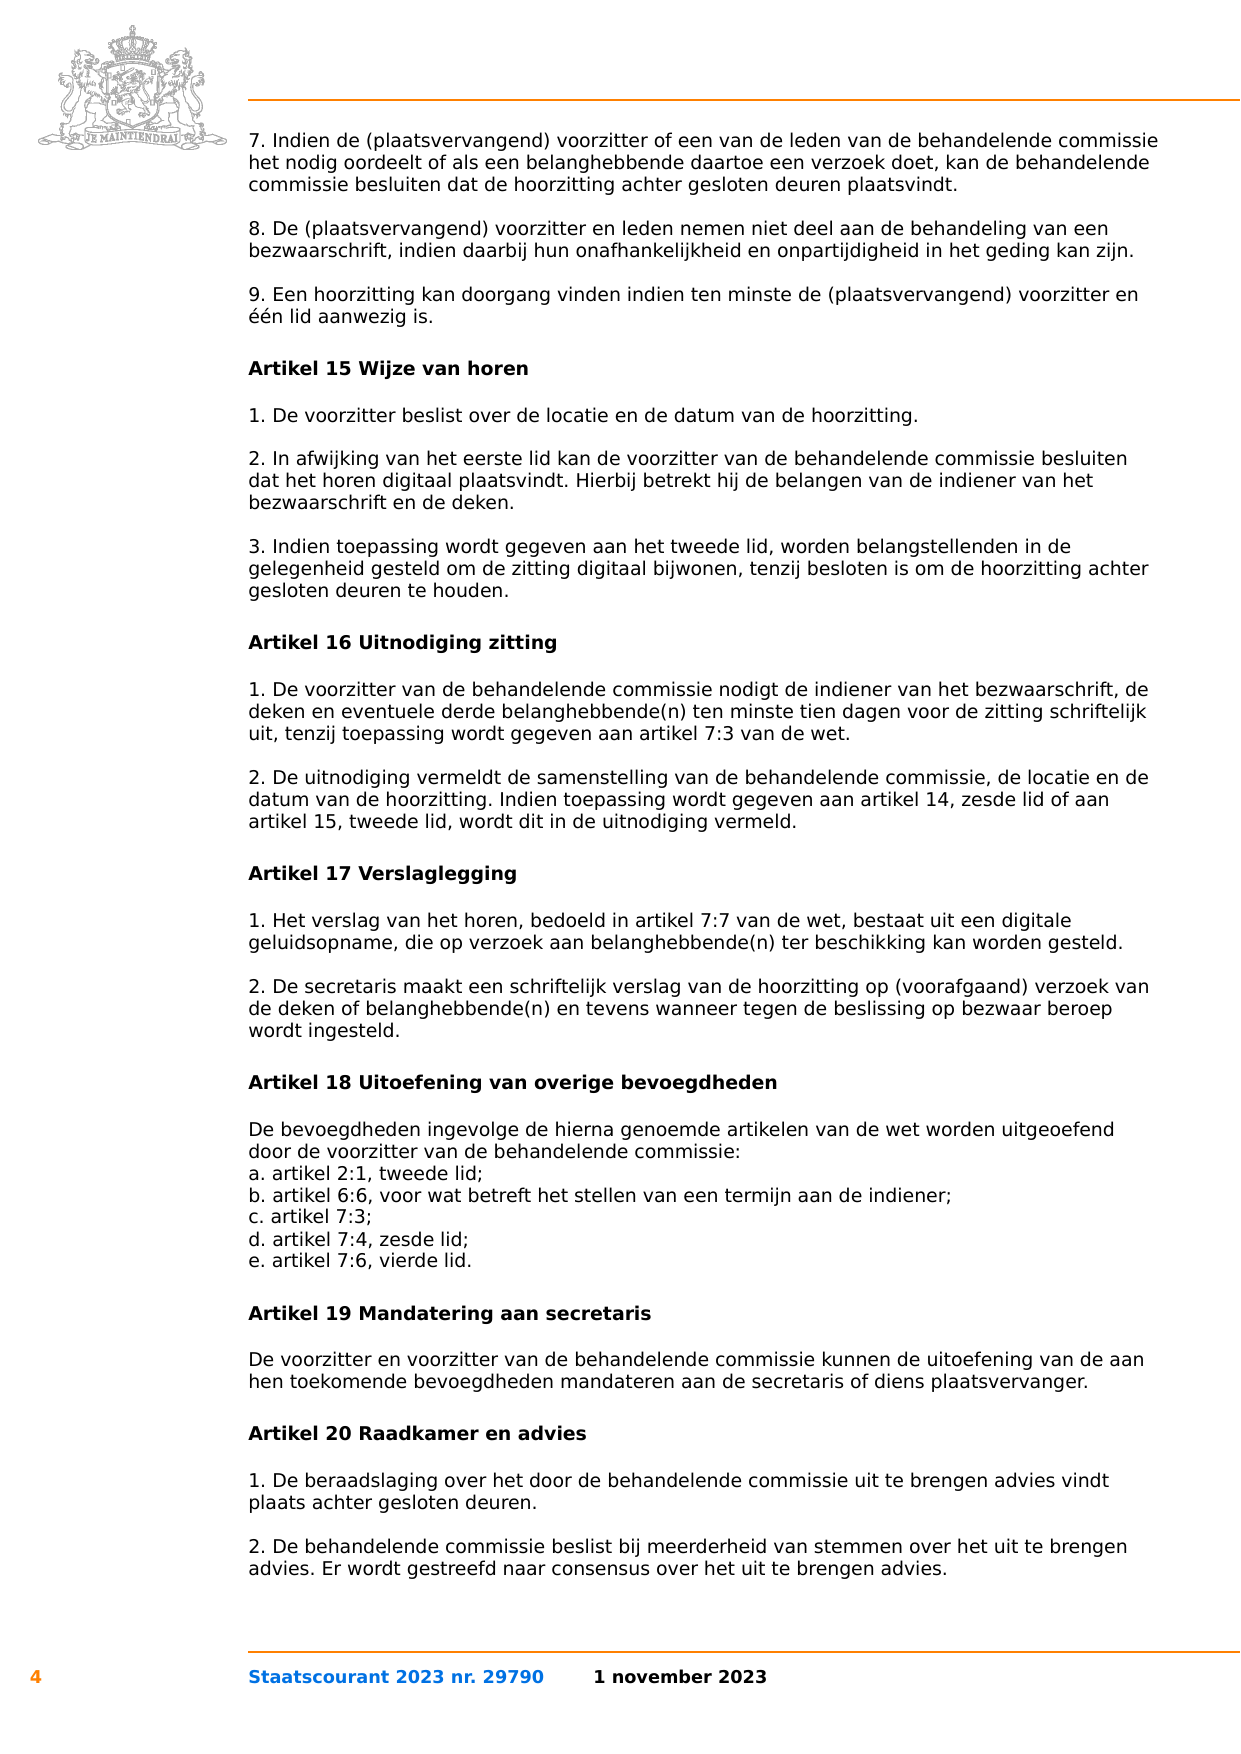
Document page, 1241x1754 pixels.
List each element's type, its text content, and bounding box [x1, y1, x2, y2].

text 3. Indien toepassing wordt gegeven aan het tweede lid, worden belangstellenden in de gelegenheid gesteld om de zitting digitaal bijwonen, tenzij besloten is om de hoorzitting achter gesloten deuren te houden. [248, 536, 1163, 602]
text 1. Het verslag van het horen, bedoeld in artikel 7:7 van de wet, bestaat uit een digitale geluidsopname, die op verzoek aan belanghebbende(n) ter beschikking kan worden gesteld. [248, 910, 1163, 954]
subtitle Artikel 17 Verslaglegging [248, 863, 1163, 885]
subtitle Artikel 19 Mandatering aan secretaris [248, 1302, 1163, 1324]
text 1. De voorzitter beslist over de locatie en de datum van de hoorzitting. [248, 404, 1163, 426]
subtitle Artikel 18 Uitoefening van overige bevoegdheden [248, 1072, 1163, 1093]
text d. artikel 7:4, zesde lid; [248, 1228, 1163, 1250]
text De voorzitter en voorzitter van de behandelende commissie kunnen de uitoefening van de aan hen toekomende bevoegdheden mandateren aan de secretaris of diens plaatsvervanger. [248, 1349, 1163, 1393]
text e. artikel 7:6, vierde lid. [248, 1250, 1163, 1272]
text a. artikel 2:1, tweede lid; [248, 1162, 1163, 1184]
text 2. De secretaris maakt een schriftelijk verslag van de hoorzitting op (voorafgaand) verzoek van de deken of belanghebbende(n) en tevens wanneer tegen de beslissing op bezwaar beroep wordt ingesteld. [248, 976, 1163, 1042]
text 2. In afwijking van het eerste lid kan de voorzitter van de behandelende commissie besluiten dat het horen digitaal plaatsvindt. Hierbij betrekt hij de belangen van de indiener van het bezwaarschrift en de deken. [248, 448, 1163, 514]
subtitle Artikel 15 Wijze van horen [248, 357, 1163, 379]
text 7. Indien de (plaatsvervangend) voorzitter of een van de leden van de behandelende commissie het nodig oordeelt of als een belanghebbende daartoe een verzoek doet, kan de behandelende commissie besluiten dat de hoorzitting achter gesloten deuren plaatsvindt. [248, 130, 1163, 196]
text c. artikel 7:3; [248, 1206, 1163, 1228]
text 9. Een hoorzitting kan doorgang vinden indien ten minste de (plaatsvervangend) voorzitter en één lid aanwezig is. [248, 283, 1163, 327]
text 2. De behandelende commissie beslist bij meerderheid van stemmen over het uit te brengen advies. Er wordt gestreefd naar consensus over het uit te brengen advies. [248, 1536, 1163, 1580]
text 1. De voorzitter van de behandelende commissie nodigt de indiener van het bezwaarschrift, de deken en eventuele derde belanghebbende(n) ten minste tien dagen voor de zitting schriftelijk uit, tenzij toepassing wordt gegeven aan artikel 7:3 van de wet. [248, 679, 1163, 745]
text 1. De beraadslaging over het door de behandelende commissie uit te brengen advies vindt plaats achter gesloten deuren. [248, 1470, 1163, 1514]
text b. artikel 6:6, voor wat betreft het stellen van een termijn aan de indiener; [248, 1184, 1163, 1206]
picture [38, 25, 227, 150]
subtitle Artikel 20 Raadkamer en advies [248, 1423, 1163, 1445]
subtitle Artikel 16 Uitnodiging zitting [248, 632, 1163, 654]
text De bevoegdheden ingevolge de hierna genoemde artikelen van de wet worden uitgeoefend door de voorzitter van de behandelende commissie: [248, 1118, 1163, 1162]
text 8. De (plaatsvervangend) voorzitter en leden nemen niet deel aan de behandeling van een bezwaarschrift, indien daarbij hun onafhankelijkheid en onpartijdigheid in het geding kan zijn. [248, 218, 1163, 262]
text 2. De uitnodiging vermeldt de samenstelling van de behandelende commissie, de locatie en de datum van de hoorzitting. Indien toepassing wordt gegeven aan artikel 14, zesde lid of aan artikel 15, tweede lid, wordt dit in de uitnodiging vermeld. [248, 767, 1163, 833]
